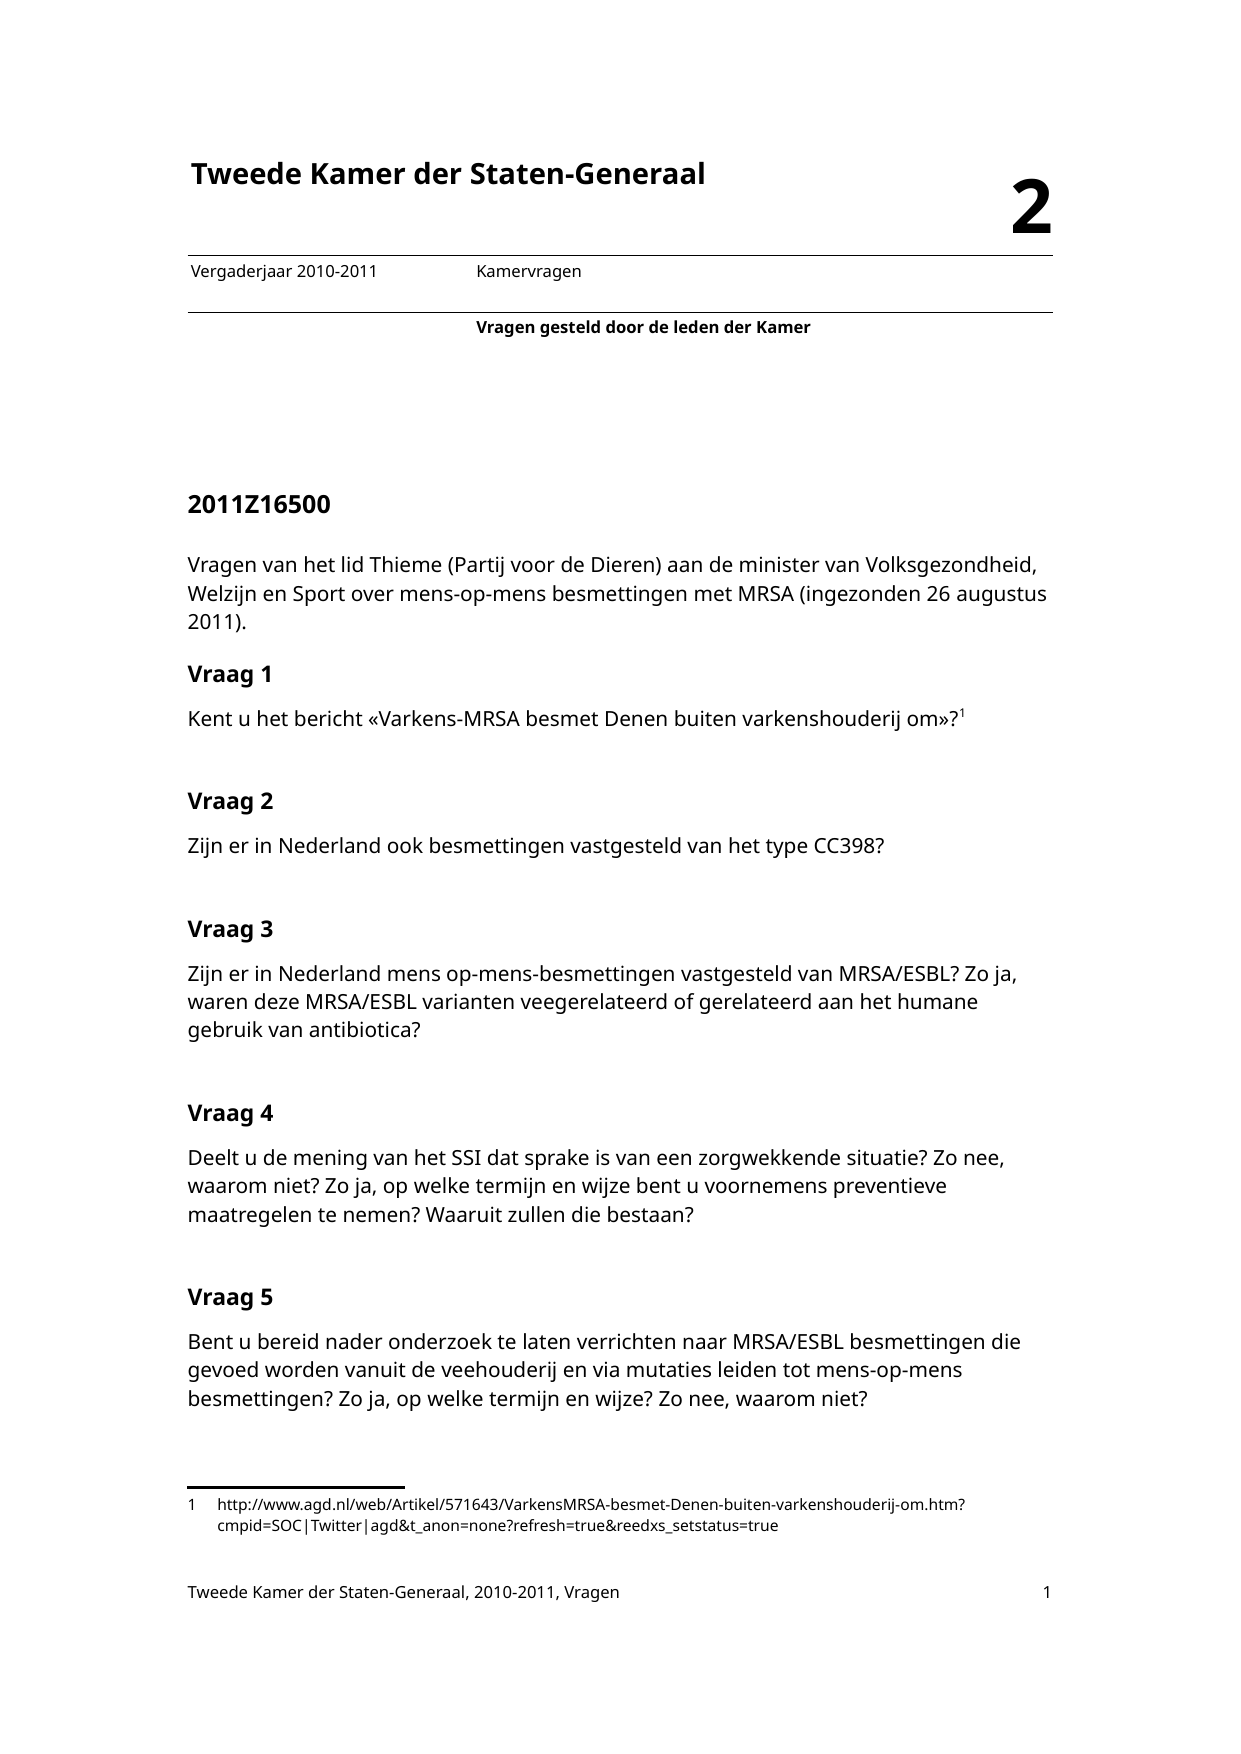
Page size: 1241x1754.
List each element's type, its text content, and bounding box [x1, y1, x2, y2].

subtitle Vraag 4 [187, 1097, 1053, 1128]
table_cell Vergaderjaar 2010-2011 [188, 256, 473, 312]
text Kent u het bericht «Varkens-MRSA besmet Denen buiten varkenshouderij om»? [187, 704, 1053, 733]
subtitle Vraag 2 [187, 785, 1053, 817]
text Deelt u de mening van het SSI dat sprake is van een zorgwekkende situatie? Zo nee, waarom niet? Zo ja, op welke termijn en wijze bent u voornemens preventieve maatregelen te nemen? Waaruit zullen die bestaan? [187, 1143, 1053, 1228]
table_cell Kamervragen [473, 256, 1053, 312]
table_header 2 [880, 150, 1053, 255]
subtitle Vraag 1 [187, 658, 1053, 689]
text 2011Z16500 [187, 487, 1053, 521]
table_cell Vragen gesteld door de leden der Kamer [473, 313, 1053, 339]
text http://www.agd.nl/web/Artikel/571643/VarkensMRSA-besmet-Denen-buiten-varkenshouderij-om.htm?cmpid=SOC|Twitter|agd&t_anon=none?refresh=true&reedxs_setstatus=true [187, 1451, 1053, 1536]
text Bent u bereid nader onderzoek te laten verrichten naar MRSA/ESBL besmettingen die gevoed worden vanuit de veehouderij en via mutaties leiden tot mens-op-mens besmettingen? Zo ja, op welke termijn en wijze? Zo nee, waarom niet? [187, 1327, 1053, 1412]
text Vragen van het lid Thieme (Partij voor de Dieren) aan de minister van Volksgezondheid, Welzijn en Sport over mens-op-mens besmettingen met MRSA (ingezonden 26 augustus 2011). [187, 550, 1053, 636]
text Zijn er in Nederland ook besmettingen vastgesteld van het type CC398? [187, 832, 1053, 860]
table_cell [188, 313, 473, 339]
table_header Tweede Kamer der Staten-Generaal [188, 150, 879, 255]
subtitle Vraag 3 [187, 912, 1053, 944]
text Zijn er in Nederland mens op-mens-besmettingen vastgesteld van MRSA/ESBL? Zo ja, waren deze MRSA/ESBL varianten veegerelateerd of gerelateerd aan het humane gebruik van antibiotica? [187, 959, 1053, 1044]
subtitle Vraag 5 [187, 1281, 1053, 1312]
